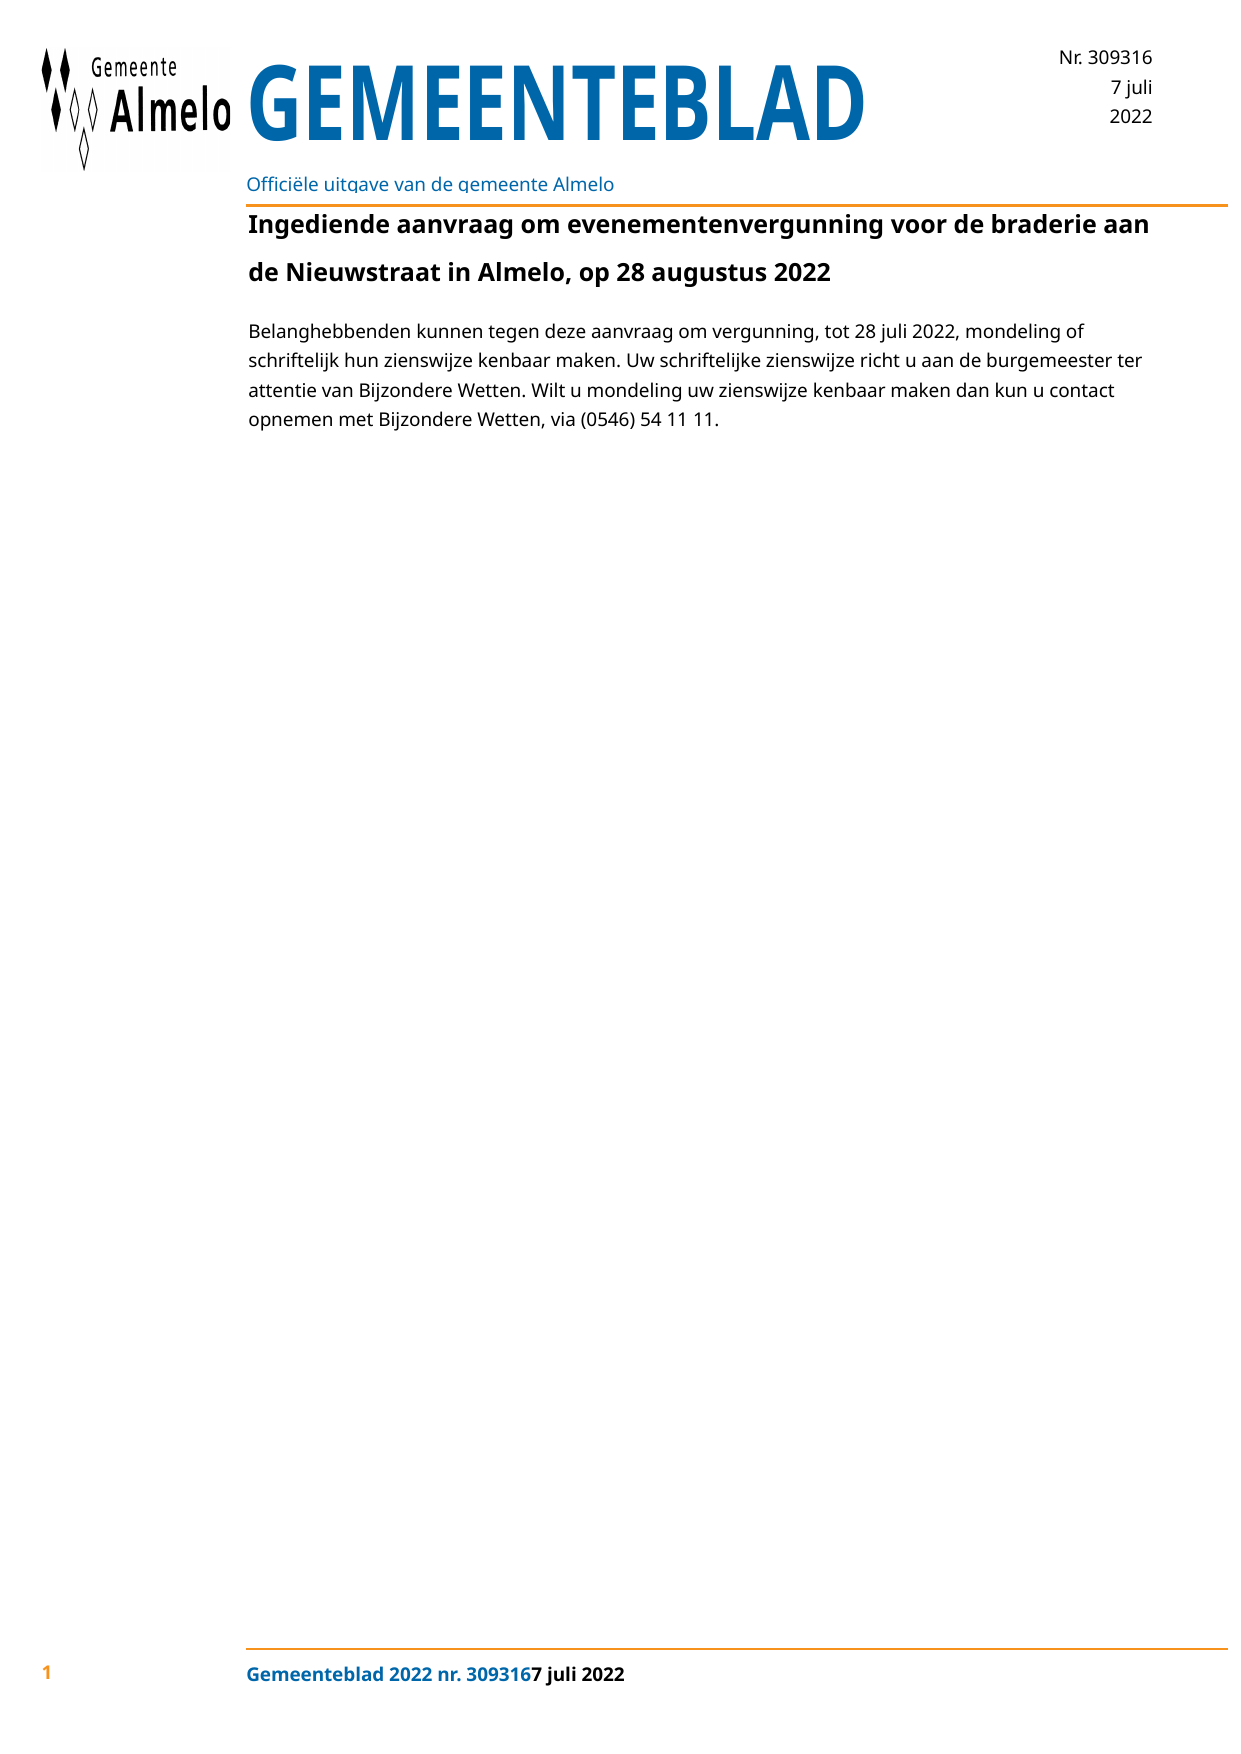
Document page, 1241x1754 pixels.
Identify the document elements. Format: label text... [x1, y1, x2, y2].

text Belanghebbenden kunnen tegen deze aanvraag om vergunning, tot 28 juli 2022, mondeling of schriftelijk hun zienswijze kenbaar maken. Uw schriftelijke zienswijze richt u aan de burgemeester ter attentie van Bijzondere Wetten. Wilt u mondeling uw zienswijze kenbaar maken dan kun u contact opnemen met Bijzondere Wetten, via (0546) 54 11 11. [248, 318, 1152, 432]
picture [41, 47, 231, 172]
text Ingediende aanvraag om evenementenvergunning voor de braderie aan de Nieuwstraat in Almelo, op 28 augustus 2022 [248, 207, 1152, 288]
